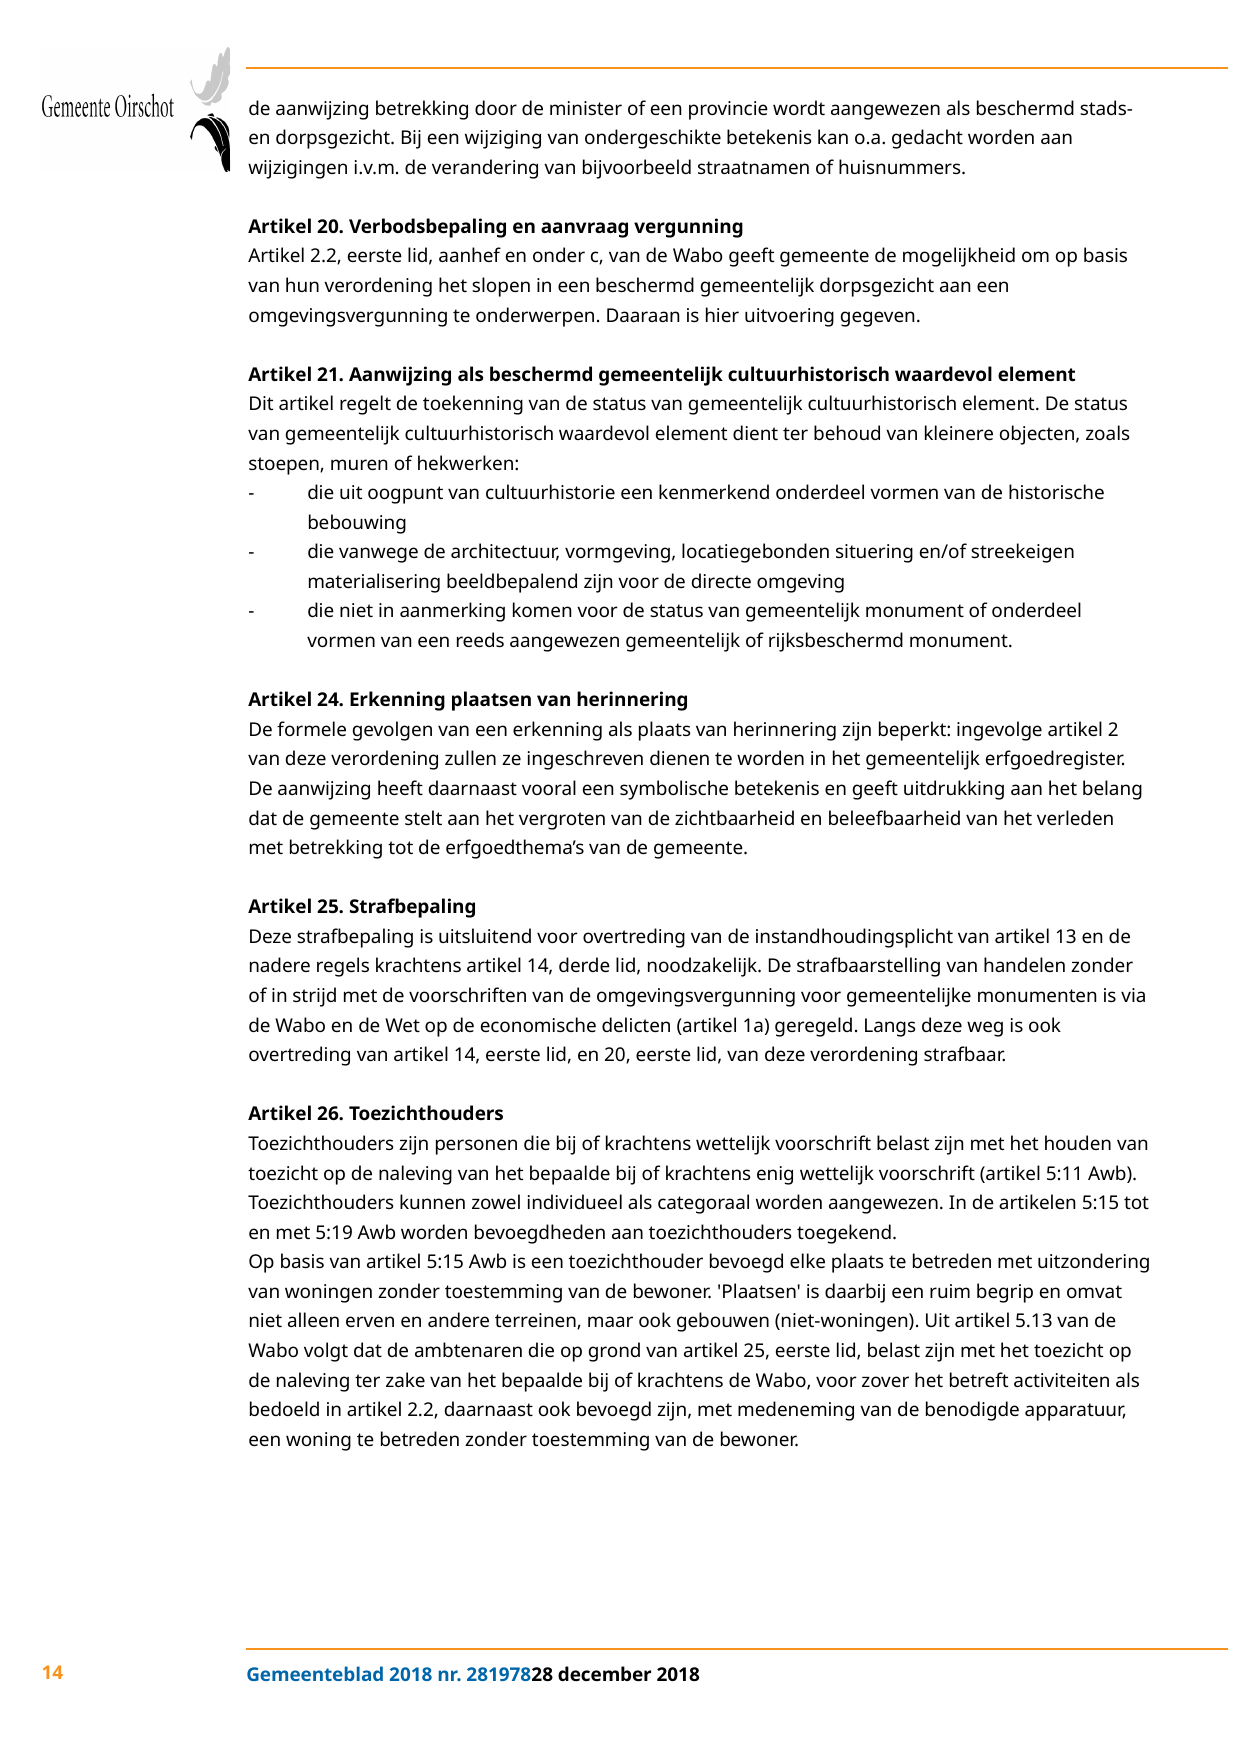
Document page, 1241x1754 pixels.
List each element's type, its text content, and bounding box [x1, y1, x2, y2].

picture [41, 47, 231, 172]
text Op basis van artikel 5:15 Awb is een toezichthouder bevoegd elke plaats te betreden met uitzondering van woningen zonder toestemming van de bewoner. 'Plaatsen' is daarbij een ruim begrip en omvat niet alleen erven en andere terreinen, maar ook gebouwen (niet-woningen). Uit artikel 5.13 van de Wabo volgt dat de ambtenaren die op grond van artikel 25, eerste lid, belast zijn met het toezicht op de naleving ter zake van het bepaalde bij of krachtens de Wabo, voor zover het betreft activiteiten als bedoeld in artikel 2.2, daarnaast ook bevoegd zijn, met medeneming van de benodigde apparatuur, een woning te betreden zonder toestemming van de bewoner. [248, 1248, 1152, 1452]
text Artikel 25. Strafbepaling [248, 893, 1152, 919]
text Artikel 26. Toezichthouders [248, 1101, 1152, 1126]
list die niet in aanmerking komen voor de status van gemeentelijk monument of onderdeel vormen van een reeds aangewezen gemeentelijk of rijksbeschermd monument. [248, 598, 1152, 653]
list die uit oogpunt van cultuurhistorie een kenmerkend onderdeel vormen van de historische bebouwing [248, 479, 1152, 535]
text Artikel 21. Aanwijzing als beschermd gemeentelijk cultuurhistorisch waardevol element [248, 361, 1152, 387]
text Artikel 2.2, eerste lid, aanhef en onder c, van de Wabo geeft gemeente de mogelijkheid om op basis van hun verordening het slopen in een beschermd gemeentelijk dorpsgezicht aan een omgevingsvergunning te onderwerpen. Daaraan is hier uitvoering gegeven. [248, 243, 1152, 328]
text Deze strafbepaling is uitsluitend voor overtreding van de instandhoudingsplicht van artikel 13 en de nadere regels krachtens artikel 14, derde lid, noodzakelijk. De strafbaarstelling van handelen zonder of in strijd met de voorschriften van de omgevingsvergunning voor gemeentelijke monumenten is via de Wabo en de Wet op de economische delicten (artikel 1a) geregeld. Langs deze weg is ook overtreding van artikel 14, eerste lid, en 20, eerste lid, van deze verordening strafbaar. [248, 923, 1152, 1067]
text De formele gevolgen van een erkenning als plaats van herinnering zijn beperkt: ingevolge artikel 2 van deze verordening zullen ze ingeschreven dienen te worden in het gemeentelijk erfgoedregister. De aanwijzing heeft daarnaast vooral een symbolische betekenis en geeft uitdrukking aan het belang dat de gemeente stelt aan het vergroten van de zichtbaarheid en beleefbaarheid van het verleden met betrekking tot de erfgoedthema’s van de gemeente. [248, 716, 1152, 860]
text Artikel 24. Erkenning plaatsen van herinnering [248, 686, 1152, 712]
text Dit artikel regelt de toekenning van de status van gemeentelijk cultuurhistorisch element. De status van gemeentelijk cultuurhistorisch waardevol element dient ter behoud van kleinere objecten, zoals stoepen, muren of hekwerken: [248, 391, 1152, 476]
text Toezichthouders zijn personen die bij of krachtens wettelijk voorschrift belast zijn met het houden van toezicht op de naleving van het bepaalde bij of krachtens enig wettelijk voorschrift (artikel 5:11 Awb). Toezichthouders kunnen zowel individueel als categoraal worden aangewezen. In de artikelen 5:15 tot en met 5:19 Awb worden bevoegdheden aan toezichthouders toegekend. [248, 1130, 1152, 1245]
text Artikel 20. Verbodsbepaling en aanvraag vergunning [248, 213, 1152, 239]
text de aanwijzing betrekking door de minister of een provincie wordt aangewezen als beschermd stads- en dorpsgezicht. Bij een wijziging van ondergeschikte betekenis kan o.a. gedacht worden aan wijzigingen i.v.m. de verandering van bijvoorbeeld straatnamen of huisnummers. [248, 95, 1152, 180]
list die vanwege de architectuur, vormgeving, locatiegebonden situering en/of streekeigen materialisering beeldbepalend zijn voor de directe omgeving [248, 538, 1152, 594]
